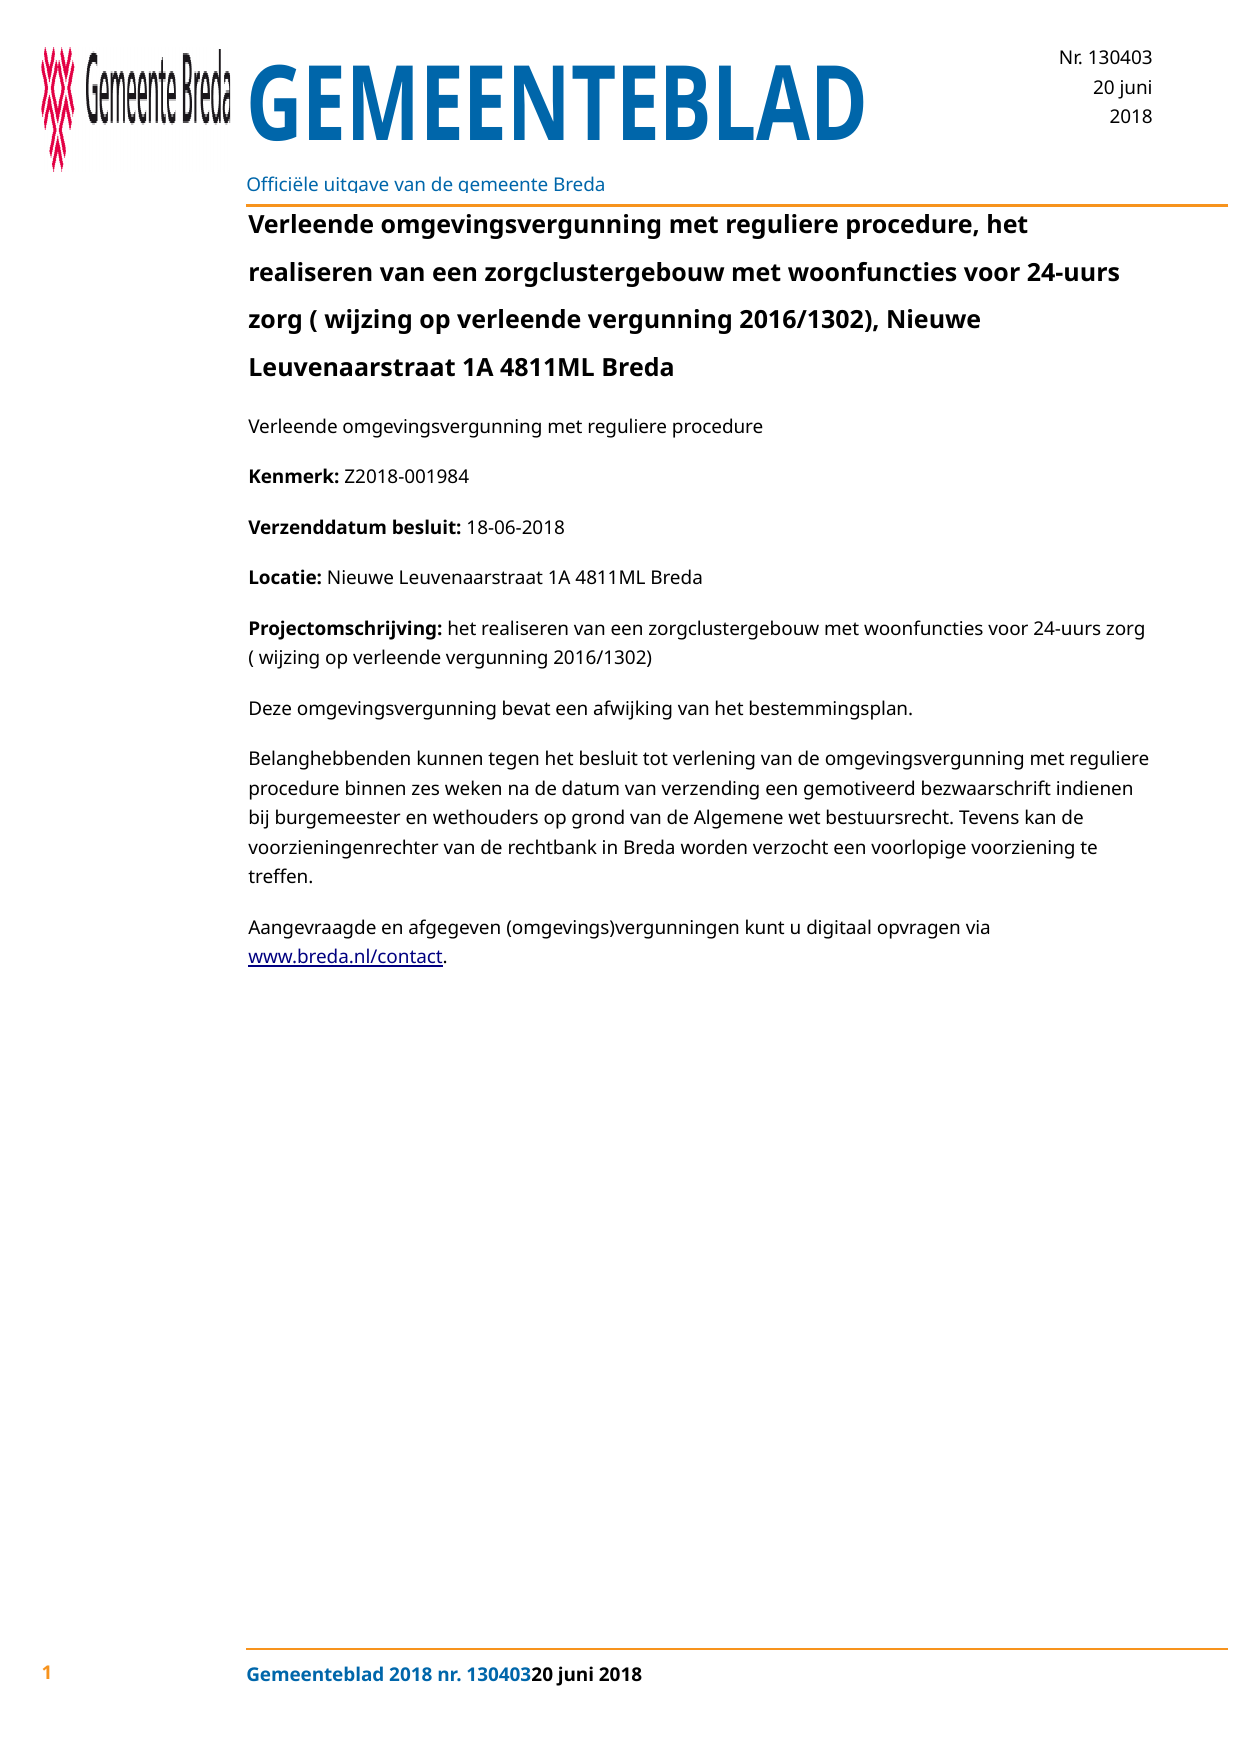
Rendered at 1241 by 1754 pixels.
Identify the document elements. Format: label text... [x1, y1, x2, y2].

text Locatie: Nieuwe Leuvenaarstraat 1A 4811ML Breda [248, 564, 1152, 590]
text Projectomschrijving: het realiseren van een zorgclustergebouw met woonfuncties voor 24-uurs zorg ( wijzing op verleende vergunning 2016/1302) [248, 615, 1152, 670]
text Verleende omgevingsvergunning met reguliere procedure, het realiseren van een zorgclustergebouw met woonfuncties voor 24-uurs zorg ( wijzing op verleende vergunning 2016/1302), Nieuwe Leuvenaarstraat 1A 4811ML Breda [248, 207, 1152, 384]
text Verzenddatum besluit: 18-06-2018 [248, 514, 1152, 540]
text Kenmerk: Z2018-001984 [248, 463, 1152, 489]
picture [41, 47, 231, 172]
text Belanghebbenden kunnen tegen het besluit tot verlening van de omgevingsvergunning met reguliere procedure binnen zes weken na de datum van verzending een gemotiveerd bezwaarschrift indienen bij burgemeester en wethouders op grond van de Algemene wet bestuursrecht. Tevens kan de voorzieningenrechter van de rechtbank in Breda worden verzocht een voorlopige voorziening te treffen. [248, 745, 1152, 889]
text Aangevraagde en afgegeven (omgevings)vergunningen kunt u digitaal opvragen via www.breda.nl/contact. [248, 914, 1152, 969]
text Verleende omgevingsvergunning met reguliere procedure [248, 413, 1152, 439]
text Deze omgevingsvergunning bevat een afwijking van het bestemmingsplan. [248, 695, 1152, 721]
